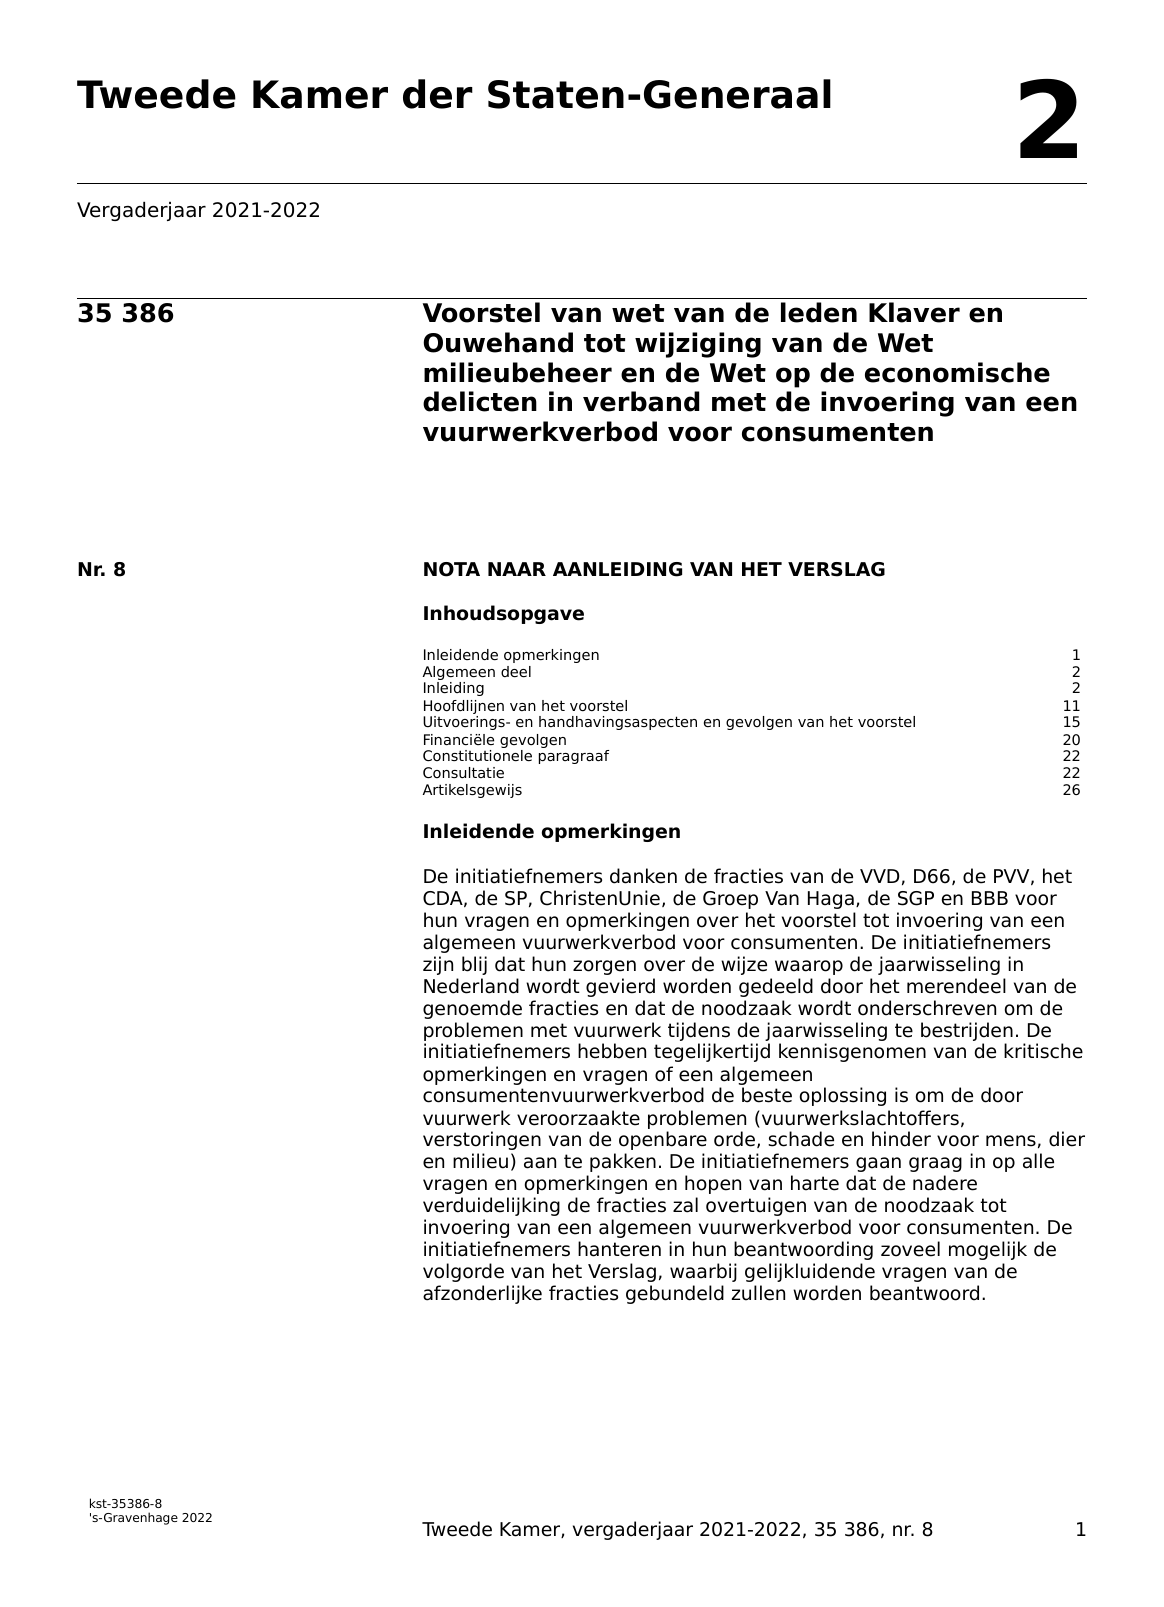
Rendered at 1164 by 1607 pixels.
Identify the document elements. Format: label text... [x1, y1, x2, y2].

table_cell 15 [1013, 714, 1087, 731]
table_cell Consultatie [422, 765, 1013, 782]
text De initiatiefnemers danken de fracties van de VVD, D66, de PVV, het CDA, de SP, ChristenUnie, de Groep Van Haga, de SGP en BBB voor hun vragen en opmerkingen over het voorstel tot invoering van een algemeen vuurwerkverbod voor consumenten. De initiatiefnemers zijn blij dat hun zorgen over de wijze waarop de jaarwisseling in Nederland wordt gevierd worden gedeeld door het merendeel van de genoemde fracties en dat de noodzaak wordt onderschreven om de problemen met vuurwerk tijdens de jaarwisseling te bestrijden. De initiatiefnemers hebben tegelijkertijd kennisgenomen van de kritische opmerkingen en vragen of een algemeen consumentenvuurwerkverbod de beste oplossing is om de door vuurwerk veroorzaakte problemen (vuurwerkslachtoffers, verstoringen van de openbare orde, schade en hinder voor mens, dier en milieu) aan te pakken. De initiatiefnemers gaan graag in op alle vragen en opmerkingen en hopen van harte dat de nadere verduidelijking de fracties zal overtuigen van de noodzaak tot invoering van een algemeen vuurwerkverbod voor consumenten. De initiatiefnemers hanteren in hun beantwoording zoveel mogelijk de volgorde van het Verslag, waarbij gelijkluidende vragen van de afzonderlijke fracties gebundeld zullen worden beantwoord. [422, 866, 1087, 1305]
table_cell Inleiding [422, 680, 1013, 697]
table_cell Financiële gevolgen [422, 731, 1013, 748]
table_cell 22 [1013, 748, 1087, 765]
table_cell Vergaderjaar 2021-2022 [77, 184, 1087, 298]
subtitle Nr. 8 NOTA NAAR AANLEIDING VAN HET VERSLAG [77, 558, 1087, 580]
table_cell 2 [1013, 680, 1087, 697]
table_cell 2 [1013, 664, 1087, 680]
table_cell Uitvoerings- en handhavingsaspecten en gevolgen van het voorstel [422, 714, 1013, 731]
table_cell 26 [1013, 782, 1087, 799]
subtitle Inhoudsopgave [422, 603, 1087, 624]
subtitle 35 386 Voorstel van wet van de leden Klaver en Ouwehand tot wijziging van de Wet milieubeheer en de Wet op de economische delicten in verband met de invoering van een vuurwerkverbod voor consumenten [77, 299, 1087, 447]
table_cell Constitutionele paragraaf [422, 748, 1013, 765]
table_cell 20 [1013, 731, 1087, 748]
table_header Inleidende opmerkingen [422, 646, 1013, 663]
table_header 2 [886, 59, 1087, 183]
table_cell Artikelsgewijs [422, 782, 1013, 799]
table_cell Hoofdlijnen van het voorstel [422, 698, 1013, 714]
table_header Tweede Kamer der Staten-Generaal [77, 59, 886, 183]
table_cell Algemeen deel [422, 664, 1013, 680]
table_header 1 [1013, 646, 1087, 663]
table_cell 11 [1013, 698, 1087, 714]
table_cell 22 [1013, 765, 1087, 782]
text 's-Gravenhage 2022 [88, 1511, 323, 1525]
text kst-35386-8 [88, 1497, 323, 1511]
subtitle Inleidende opmerkingen [422, 821, 1087, 843]
